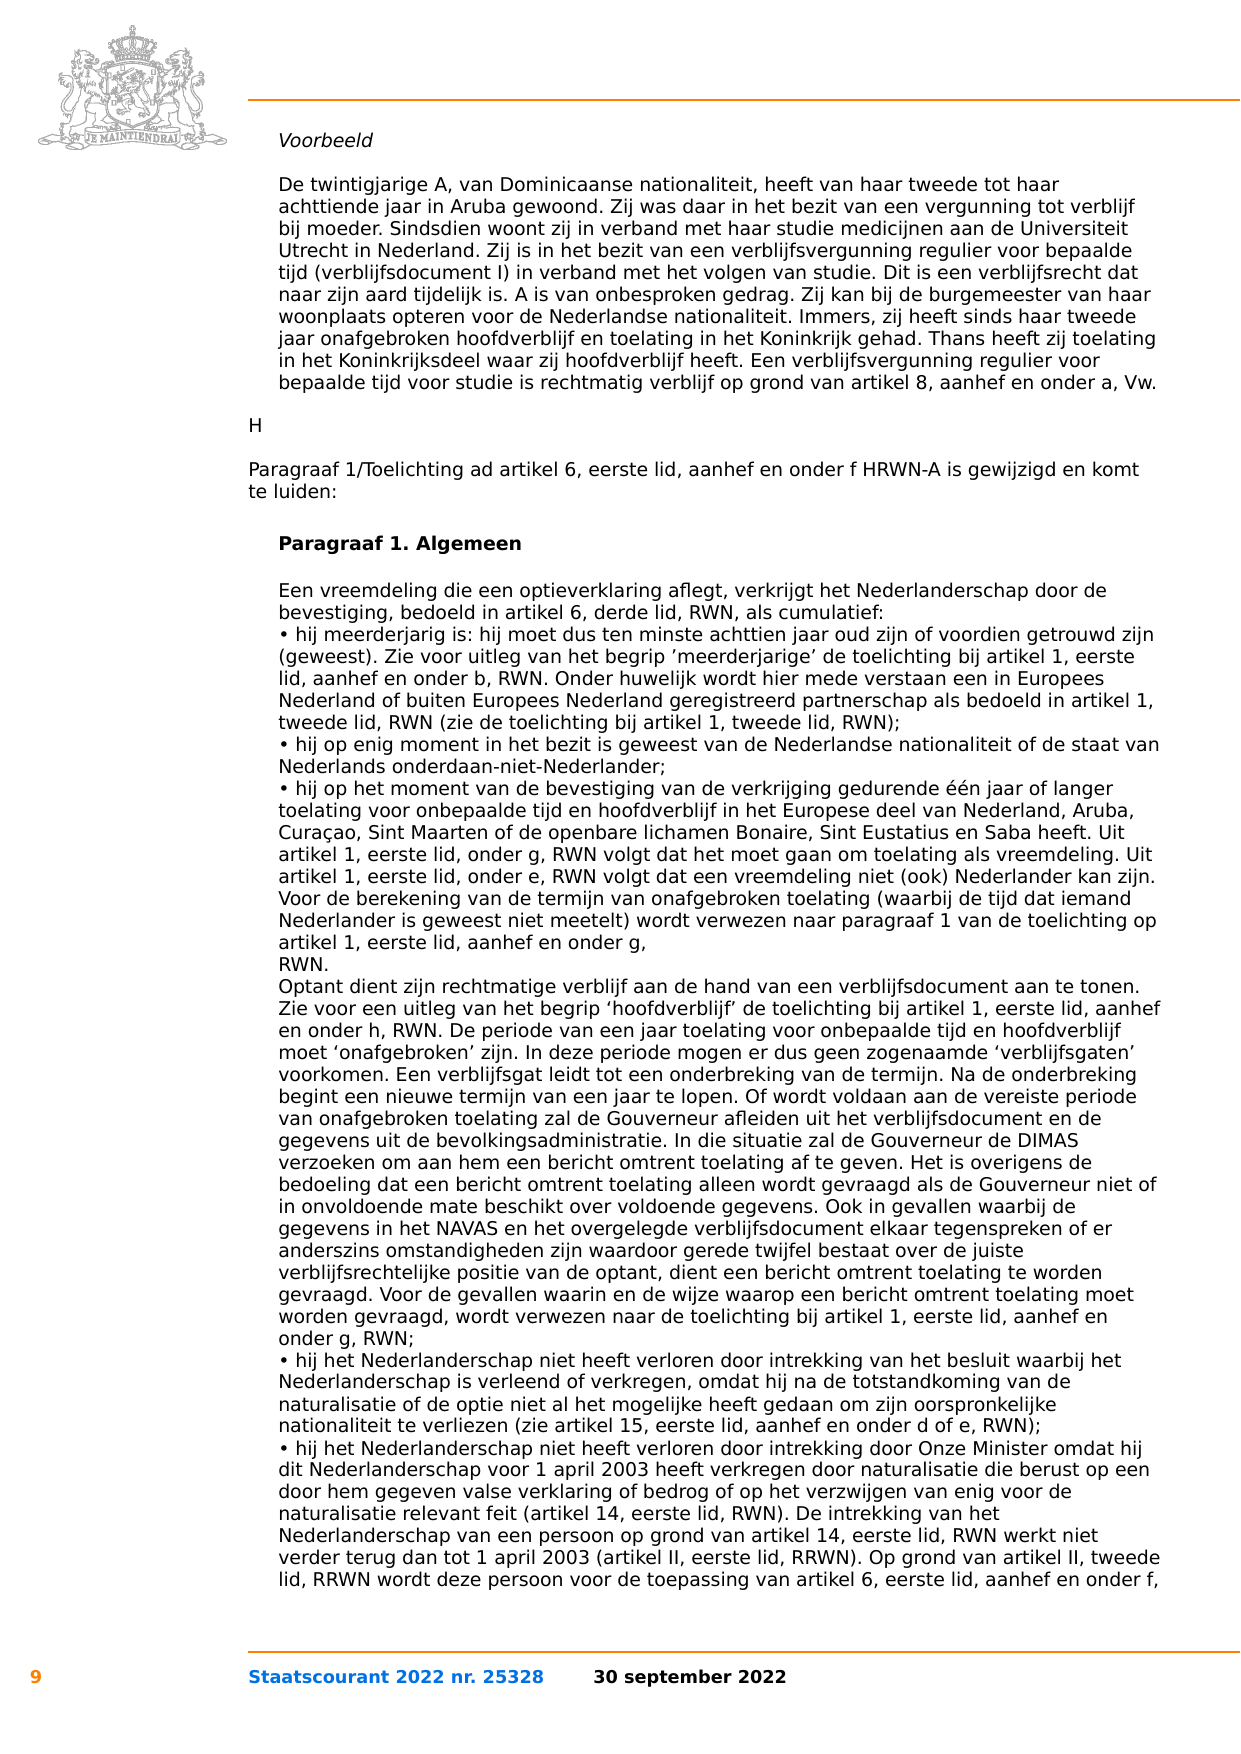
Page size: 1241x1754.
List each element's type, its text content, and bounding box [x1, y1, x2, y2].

text Een vreemdeling die een optieverklaring aflegt, verkrijgt het Nederlanderschap door de bevestiging, bedoeld in artikel 6, derde lid, RWN, als cumulatief: [278, 580, 1163, 624]
text Paragraaf 1/Toelichting ad artikel 6, eerste lid, aanhef en onder f HRWN-A is gewijzigd en komt te luiden: [248, 459, 1163, 503]
text • hij het Nederlanderschap niet heeft verloren door intrekking van het besluit waarbij het Nederlanderschap is verleend of verkregen, omdat hij na de totstandkoming van de naturalisatie of de optie niet al het mogelijke heeft gedaan om zijn oorspronkelijke nationaliteit te verliezen (zie artikel 15, eerste lid, aanhef en onder d of e, RWN); [278, 1349, 1163, 1437]
subtitle Paragraaf 1. Algemeen [278, 533, 1163, 555]
text • hij meerderjarig is: hij moet dus ten minste achttien jaar oud zijn of voordien getrouwd zijn (geweest). Zie voor uitleg van het begrip ’meerderjarige’ de toelichting bij artikel 1, eerste lid, aanhef en onder b, RWN. Onder huwelijk wordt hier mede verstaan een in Europees Nederland of buiten Europees Nederland geregistreerd partnerschap als bedoeld in artikel 1, tweede lid, RWN (zie de toelichting bij artikel 1, tweede lid, RWN); [278, 624, 1163, 734]
text H [248, 415, 1163, 437]
text • hij op het moment van de bevestiging van de verkrijging gedurende één jaar of langer toelating voor onbepaalde tijd en hoofdverblijf in het Europese deel van Nederland, Aruba, Curaçao, Sint Maarten of de openbare lichamen Bonaire, Sint Eustatius en Saba heeft. Uit artikel 1, eerste lid, onder g, RWN volgt dat het moet gaan om toelating als vreemdeling. Uit artikel 1, eerste lid, onder e, RWN volgt dat een vreemdeling niet (ook) Nederlander kan zijn. Voor de berekening van de termijn van onafgebroken toelating (waarbij de tijd dat iemand Nederlander is geweest niet meetelt) wordt verwezen naar paragraaf 1 van de toelichting op artikel 1, eerste lid, aanhef en onder g, [278, 778, 1163, 954]
picture [38, 25, 227, 150]
text • hij op enig moment in het bezit is geweest van de Nederlandse nationaliteit of de staat van Nederlands onderdaan-niet-Nederlander; [278, 734, 1163, 778]
text Voorbeeld [278, 130, 1163, 152]
text • hij het Nederlanderschap niet heeft verloren door intrekking door Onze Minister omdat hij dit Nederlanderschap voor 1 april 2003 heeft verkregen door naturalisatie die berust op een door hem gegeven valse verklaring of bedrog of op het verzwijgen van enig voor de naturalisatie relevant feit (artikel 14, eerste lid, RWN). De intrekking van het Nederlanderschap van een persoon op grond van artikel 14, eerste lid, RWN werkt niet verder terug dan tot 1 april 2003 (artikel II, eerste lid, RRWN). Op grond van artikel II, tweede lid, RRWN wordt deze persoon voor de toepassing van artikel 6, eerste lid, aanhef en onder f, [278, 1437, 1163, 1591]
text Optant dient zijn rechtmatige verblijf aan de hand van een verblijfsdocument aan te tonen. Zie voor een uitleg van het begrip ‘hoofdverblijf’ de toelichting bij artikel 1, eerste lid, aanhef en onder h, RWN. De periode van een jaar toelating voor onbepaalde tijd en hoofdverblijf moet ‘onafgebroken’ zijn. In deze periode mogen er dus geen zogenaamde ‘verblijfsgaten’ voorkomen. Een verblijfsgat leidt tot een onderbreking van de termijn. Na de onderbreking begint een nieuwe termijn van een jaar te lopen. Of wordt voldaan aan de vereiste periode van onafgebroken toelating zal de Gouverneur afleiden uit het verblijfsdocument en de gegevens uit de bevolkingsadministratie. In die situatie zal de Gouverneur de DIMAS verzoeken om aan hem een bericht omtrent toelating af te geven. Het is overigens de bedoeling dat een bericht omtrent toelating alleen wordt gevraagd als de Gouverneur niet of in onvoldoende mate beschikt over voldoende gegevens. Ook in gevallen waarbij de gegevens in het NAVAS en het overgelegde verblijfsdocument elkaar tegenspreken of er anderszins omstandigheden zijn waardoor gerede twijfel bestaat over de juiste verblijfsrechtelijke positie van de optant, dient een bericht omtrent toelating te worden gevraagd. Voor de gevallen waarin en de wijze waarop een bericht omtrent toelating moet worden gevraagd, wordt verwezen naar de toelichting bij artikel 1, eerste lid, aanhef en onder g, RWN; [278, 976, 1163, 1349]
text De twintigjarige A, van Dominicaanse nationaliteit, heeft van haar tweede tot haar achttiende jaar in Aruba gewoond. Zij was daar in het bezit van een vergunning tot verblijf bij moeder. Sindsdien woont zij in verband met haar studie medicijnen aan de Universiteit Utrecht in Nederland. Zij is in het bezit van een verblijfsvergunning regulier voor bepaalde tijd (verblijfsdocument I) in verband met het volgen van studie. Dit is een verblijfsrecht dat naar zijn aard tijdelijk is. A is van onbesproken gedrag. Zij kan bij de burgemeester van haar woonplaats opteren voor de Nederlandse nationaliteit. Immers, zij heeft sinds haar tweede jaar onafgebroken hoofdverblijf en toelating in het Koninkrijk gehad. Thans heeft zij toelating in het Koninkrijksdeel waar zij hoofdverblijf heeft. Een verblijfsvergunning regulier voor bepaalde tijd voor studie is rechtmatig verblijf op grond van artikel 8, aanhef en onder a, Vw. [278, 174, 1163, 393]
text RWN. [278, 954, 1163, 976]
